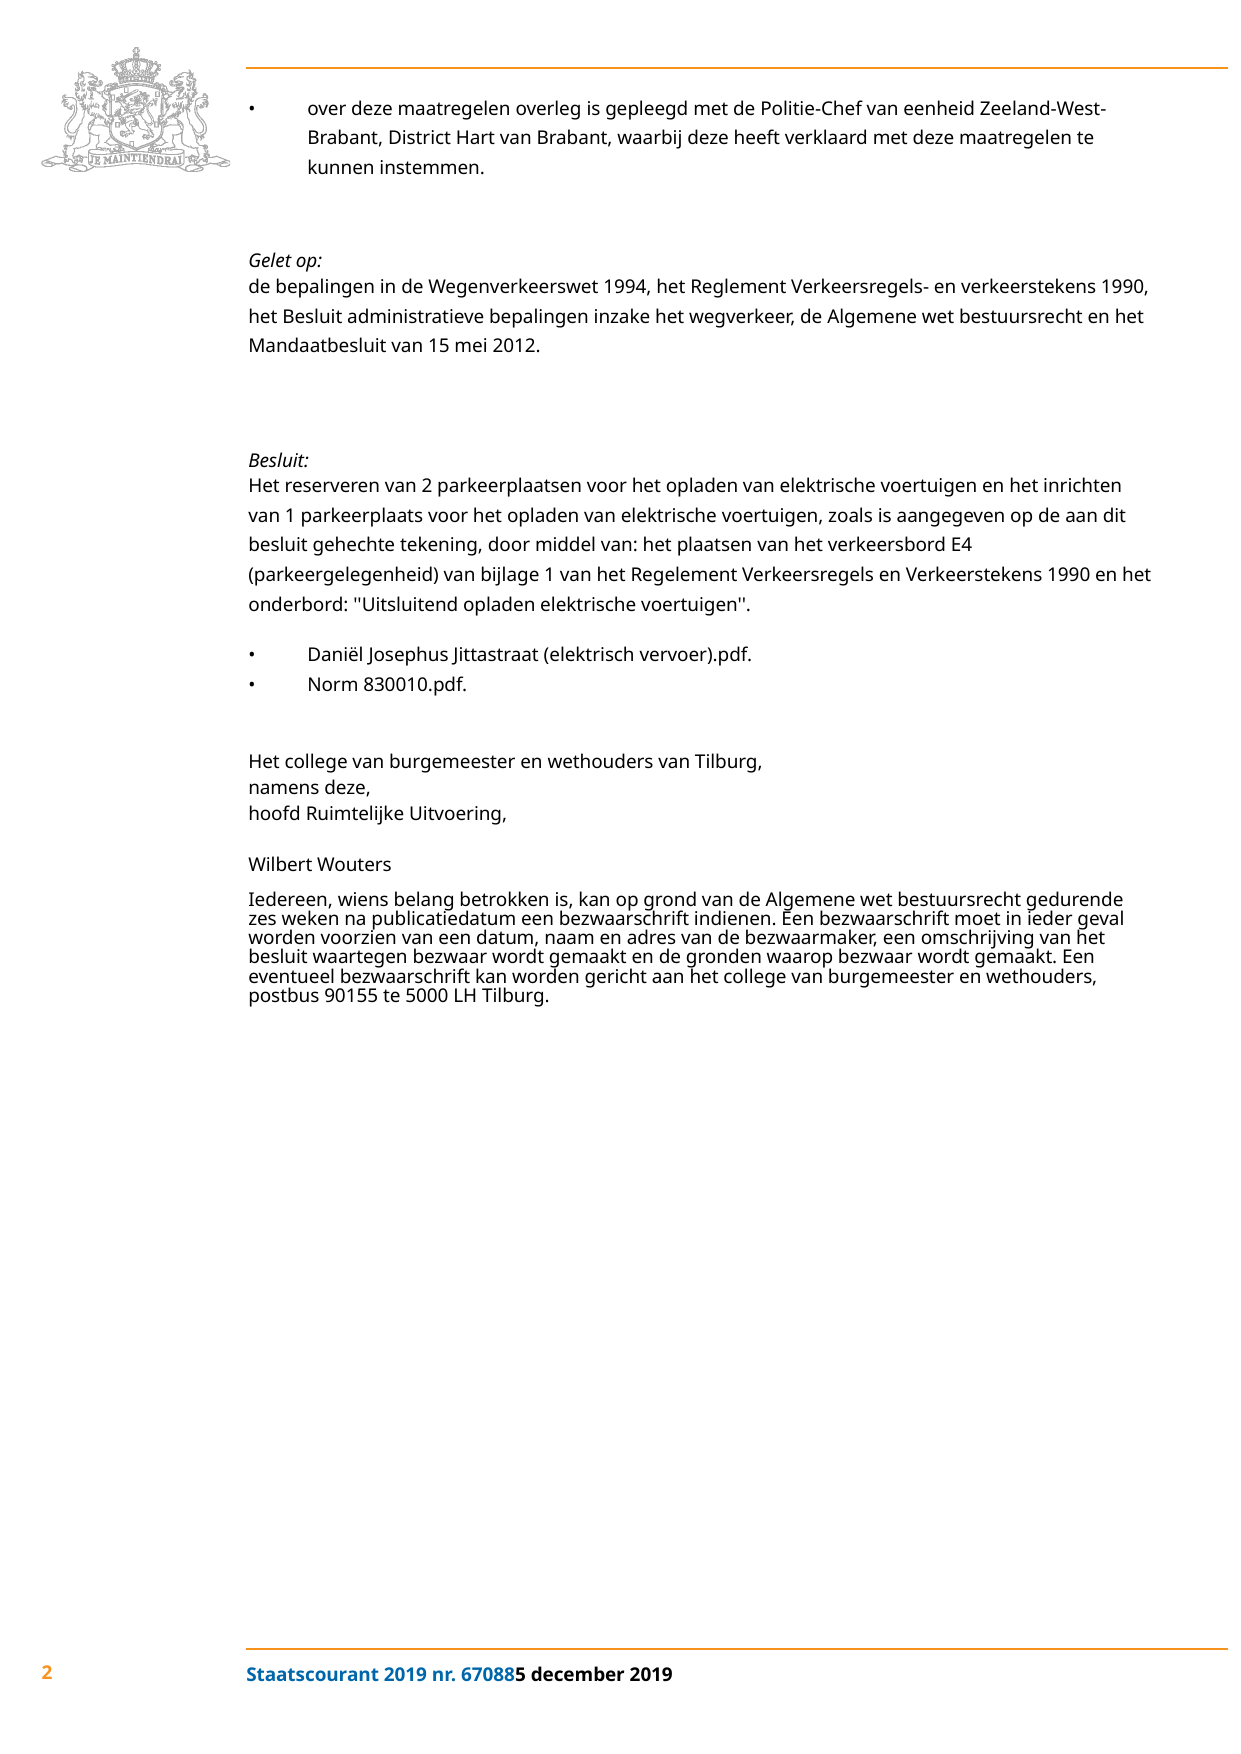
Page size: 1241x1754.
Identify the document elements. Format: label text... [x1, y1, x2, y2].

text Het college van burgemeester en wethouders van Tilburg, [248, 748, 1152, 774]
text Het reserveren van 2 parkeerplaatsen voor het opladen van elektrische voertuigen en het inrichten van 1 parkeerplaats voor het opladen van elektrische voertuigen, zoals is aangegeven op de aan dit besluit gehechte tekening, door middel van: het plaatsen van het verkeersbord E4 (parkeergelegenheid) van bijlage 1 van het Regelement Verkeersregels en Verkeerstekens 1990 en het onderbord: ''Uitsluitend opladen elektrische voertuigen''. [248, 472, 1152, 617]
text hoofd Ruimtelijke Uitvoering, [248, 800, 1152, 825]
text Wilbert Wouters [248, 851, 1152, 877]
list Norm 830010.pdf. [248, 671, 1152, 697]
text Iedereen, wiens belang betrokken is, kan op grond van de Algemene wet bestuursrecht gedurende zes weken na publicatiedatum een bezwaarschrift indienen. Een bezwaarschrift moet in ieder geval worden voorzien van een datum, naam en adres van de bezwaarmaker, een omschrijving van het besluit waartegen bezwaar wordt gemaakt en de gronden waarop bezwaar wordt gemaakt. Een eventueel bezwaarschrift kan worden gericht aan het college van burgemeester en wethouders, postbus 90155 te 5000 LH Tilburg. [248, 891, 1152, 1006]
text namens deze, [248, 774, 1152, 800]
text Gelet op: [248, 247, 1152, 273]
list Daniël Josephus Jittastraat (elektrisch vervoer).pdf. [248, 641, 1152, 667]
list over deze maatregelen overleg is gepleegd met de Politie-Chef van eenheid Zeeland-West-Brabant, District Hart van Brabant, waarbij deze heeft verklaard met deze maatregelen te kunnen instemmen. [248, 95, 1152, 180]
picture [41, 47, 231, 172]
text de bepalingen in de Wegenverkeerswet 1994, het Reglement Verkeersregels- en verkeerstekens 1990, het Besluit administratieve bepalingen inzake het wegverkeer, de Algemene wet bestuursrecht en het Mandaatbesluit van 15 mei 2012. [248, 273, 1152, 358]
text Besluit: [248, 447, 1152, 472]
